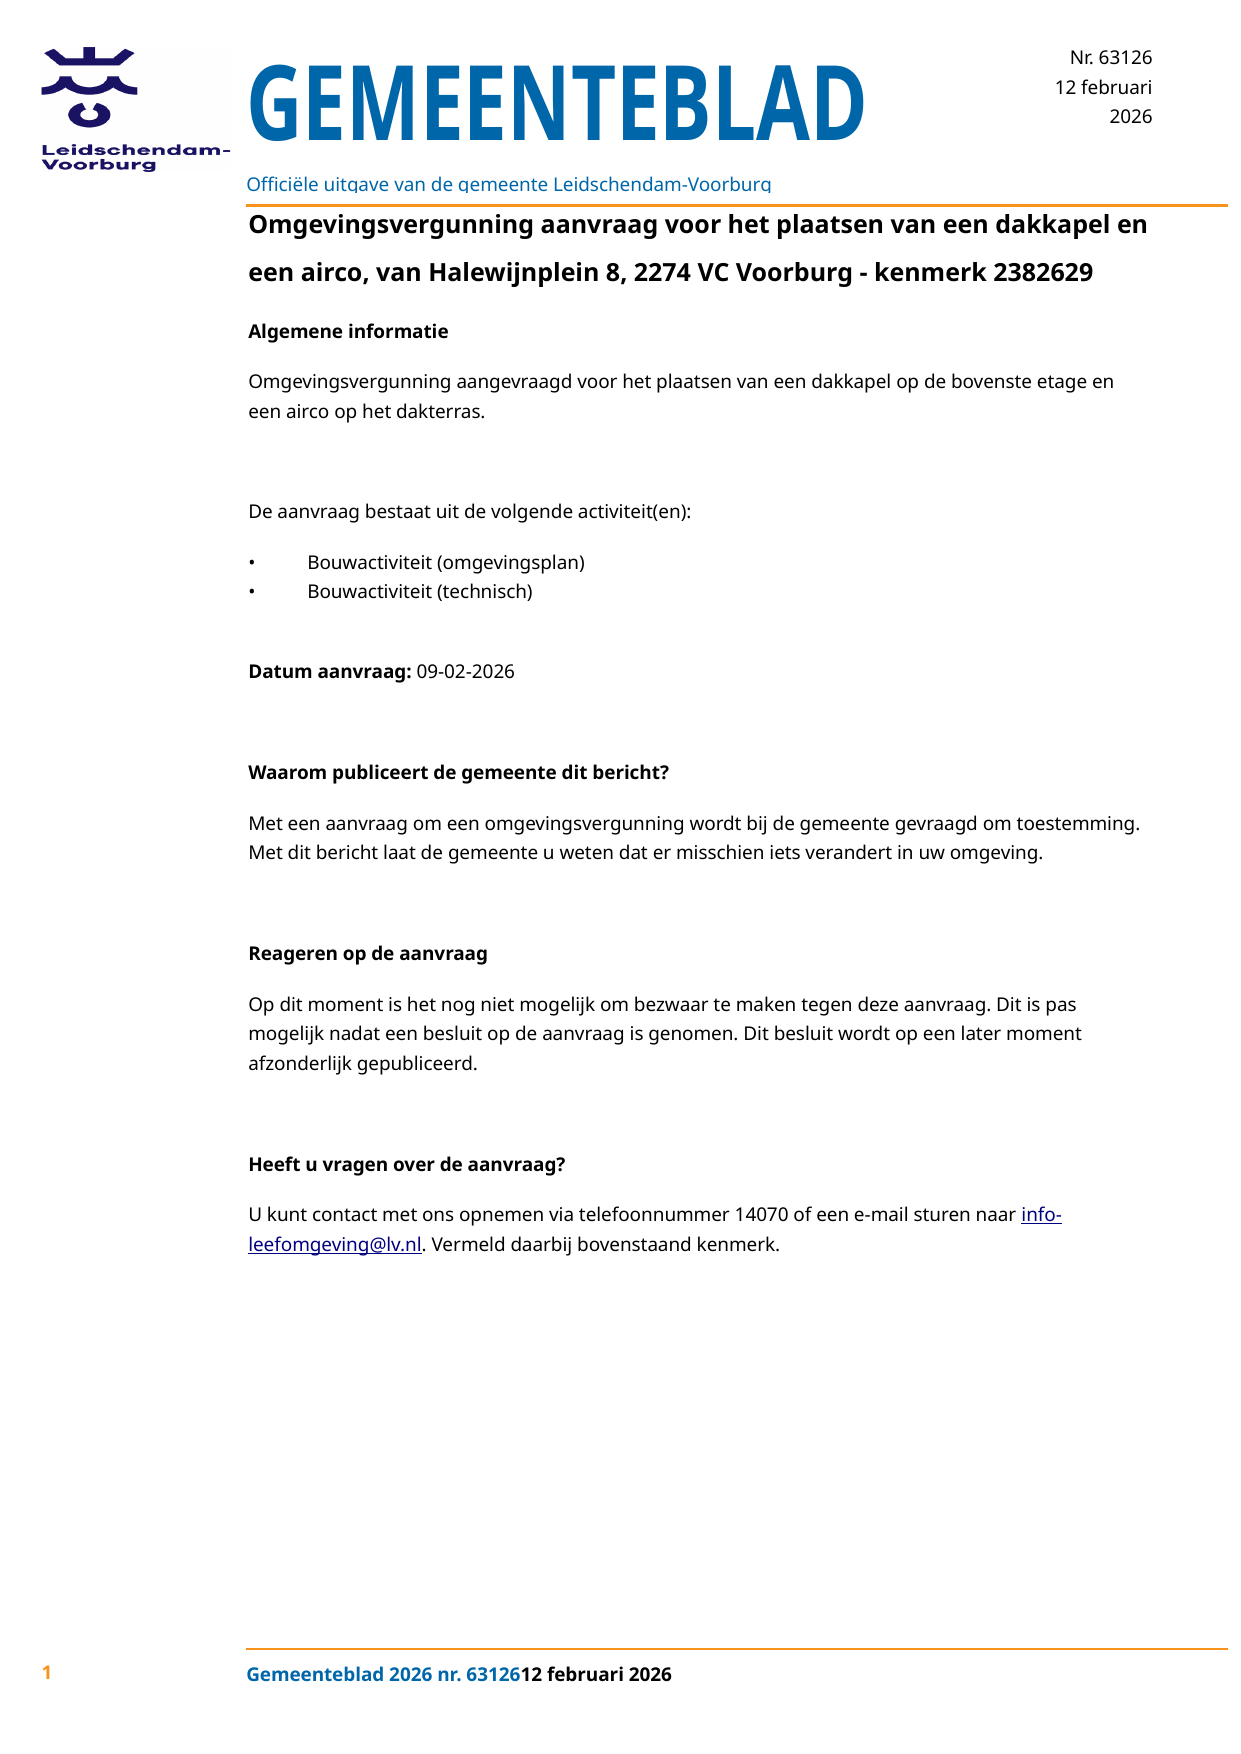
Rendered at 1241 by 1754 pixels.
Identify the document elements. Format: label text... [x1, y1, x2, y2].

text De aanvraag bestaat uit de volgende activiteit(en): [248, 499, 1152, 524]
text Op dit moment is het nog niet mogelijk om bezwaar te maken tegen deze aanvraag. Dit is pas mogelijk nadat een besluit op de aanvraag is genomen. Dit besluit wordt op een later moment afzonderlijk gepubliceerd. [248, 991, 1152, 1076]
text Waarom publiceert de gemeente dit bericht? [248, 759, 1152, 785]
list Bouwactiviteit (omgevingsplan) [248, 549, 1152, 575]
text Met een aanvraag om een omgevingsvergunning wordt bij de gemeente gevraagd om toestemming. Met dit bericht laat de gemeente u weten dat er misschien iets verandert in uw omgeving. [248, 810, 1152, 865]
text Algemene informatie [248, 318, 1152, 344]
text U kunt contact met ons opnemen via telefoonnummer 14070 of een e-mail sturen naar info-leefomgeving@lv.nl. Vermeld daarbij bovenstaand kenmerk. [248, 1201, 1152, 1257]
text Heeft u vragen over de aanvraag? [248, 1151, 1152, 1177]
text Omgevingsvergunning aangevraagd voor het plaatsen van een dakkapel op de bovenste etage en een airco op het dakterras. [248, 368, 1152, 424]
text Reageren op de aanvraag [248, 940, 1152, 966]
picture [41, 47, 231, 172]
text Omgevingsvergunning aanvraag voor het plaatsen van een dakkapel en een airco, van Halewijnplein 8, 2274 VC Voorburg - kenmerk 2382629 [248, 207, 1152, 288]
text Datum aanvraag: 09-02-2026 [248, 659, 1152, 684]
list Bouwactiviteit (technisch) [248, 579, 1152, 604]
